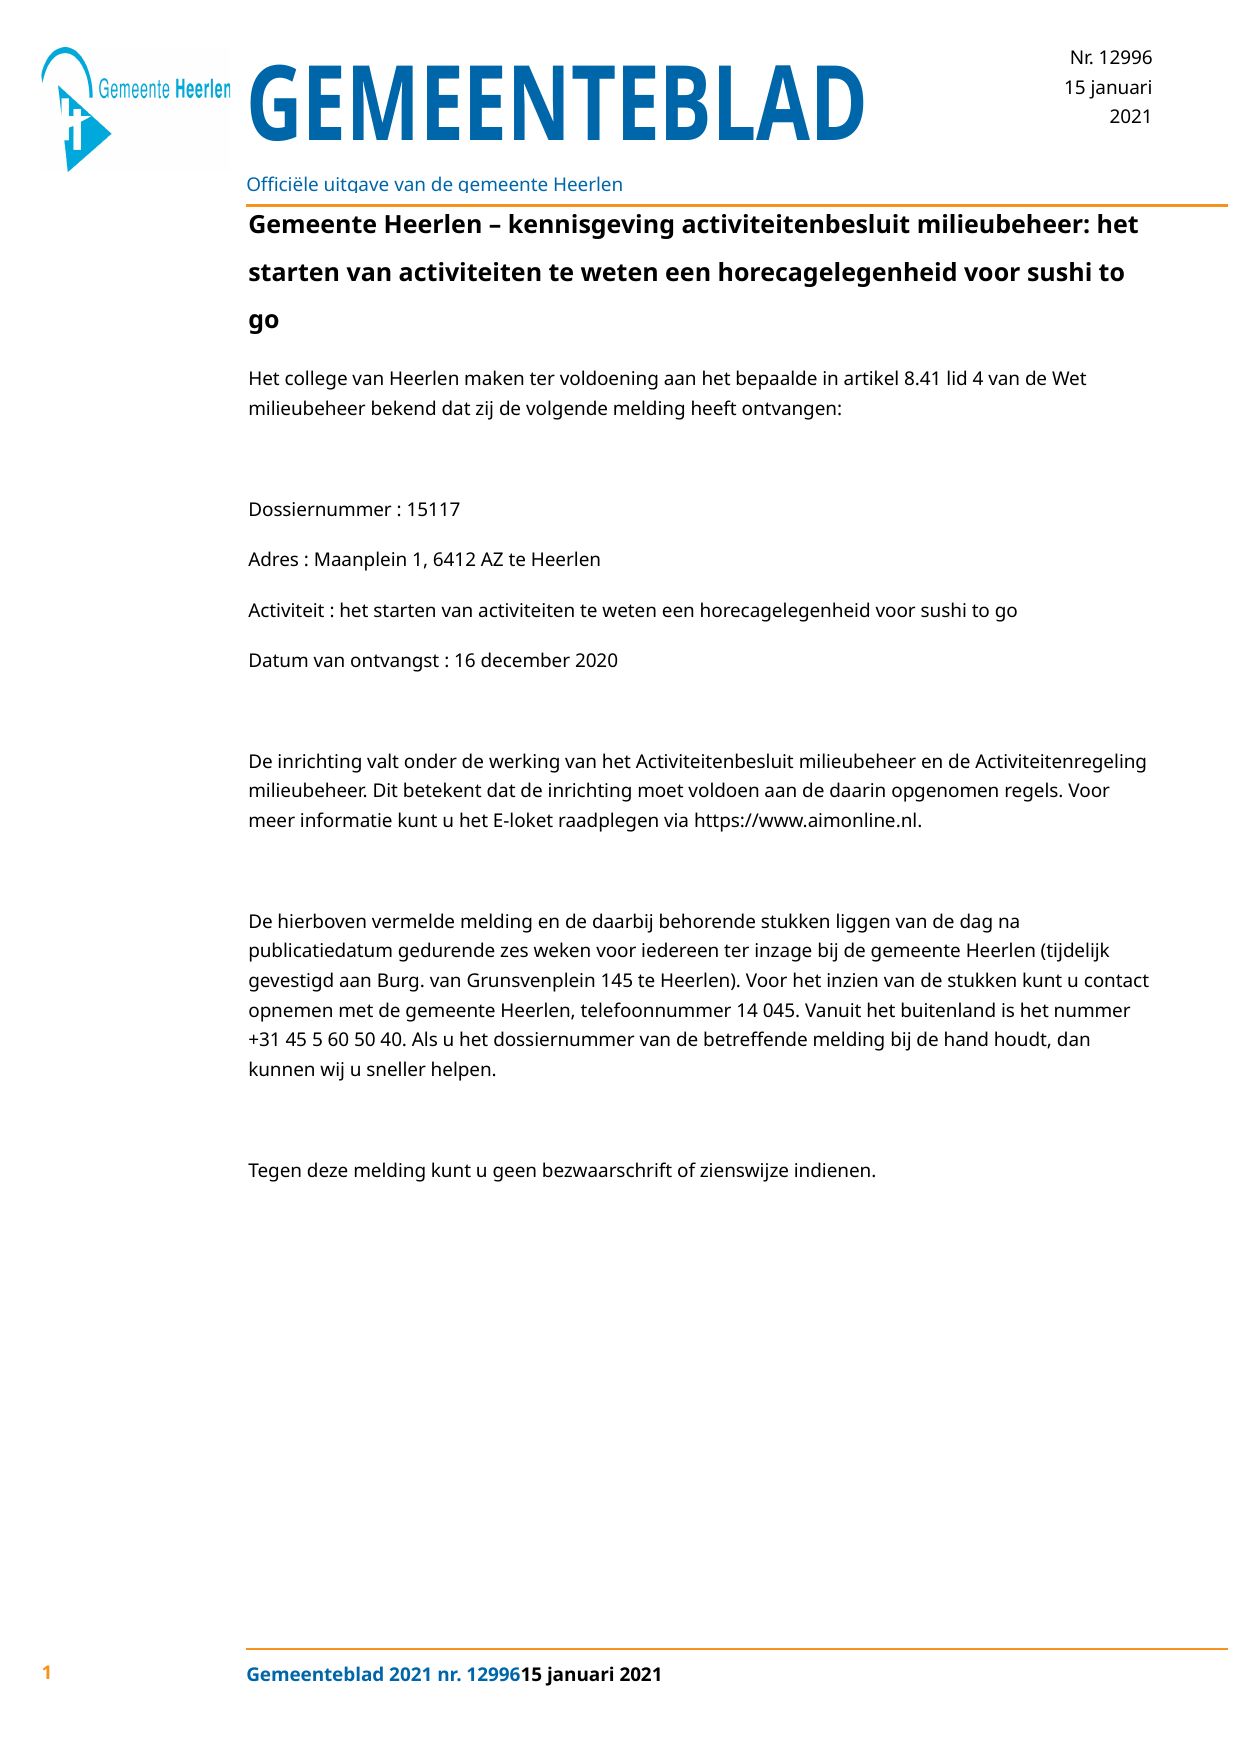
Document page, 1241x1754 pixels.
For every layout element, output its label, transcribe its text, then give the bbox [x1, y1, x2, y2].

text Adres : Maanplein 1, 6412 AZ te Heerlen [248, 546, 1152, 572]
text Tegen deze melding kunt u geen bezwaarschrift of zienswijze indienen. [248, 1157, 1152, 1182]
text Het college van Heerlen maken ter voldoening aan het bepaalde in artikel 8.41 lid 4 van de Wet milieubeheer bekend dat zij de volgende melding heeft ontvangen: [248, 366, 1152, 421]
text Gemeente Heerlen – kennisgeving activiteitenbesluit milieubeheer: het starten van activiteiten te weten een horecagelegenheid voor sushi to go [248, 207, 1152, 336]
text Activiteit : het starten van activiteiten te weten een horecagelegenheid voor sushi to go [248, 597, 1152, 622]
text Dossiernummer : 15117 [248, 496, 1152, 522]
text Datum van ontvangst : 16 december 2020 [248, 647, 1152, 673]
text De inrichting valt onder de werking van het Activiteitenbesluit milieubeheer en de Activiteitenregeling milieubeheer. Dit betekent dat de inrichting moet voldoen aan de daarin opgenomen regels. Voor meer informatie kunt u het E-loket raadplegen via https://www.aimonline.nl. [248, 748, 1152, 833]
picture [41, 47, 59, 70]
picture [41, 47, 231, 172]
text De hierboven vermelde melding en de daarbij behorende stukken liggen van de dag na publicatiedatum gedurende zes weken voor iedereen ter inzage bij de gemeente Heerlen (tijdelijk gevestigd aan Burg. van Grunsvenplein 145 te Heerlen). Voor het inzien van de stukken kunt u contact opnemen met de gemeente Heerlen, telefoonnummer 14 045. Vanuit het buitenland is het nummer +31 45 5 60 50 40. Als u het dossiernummer van de betreffende melding bij de hand houdt, dan kunnen wij u sneller helpen. [248, 908, 1152, 1082]
